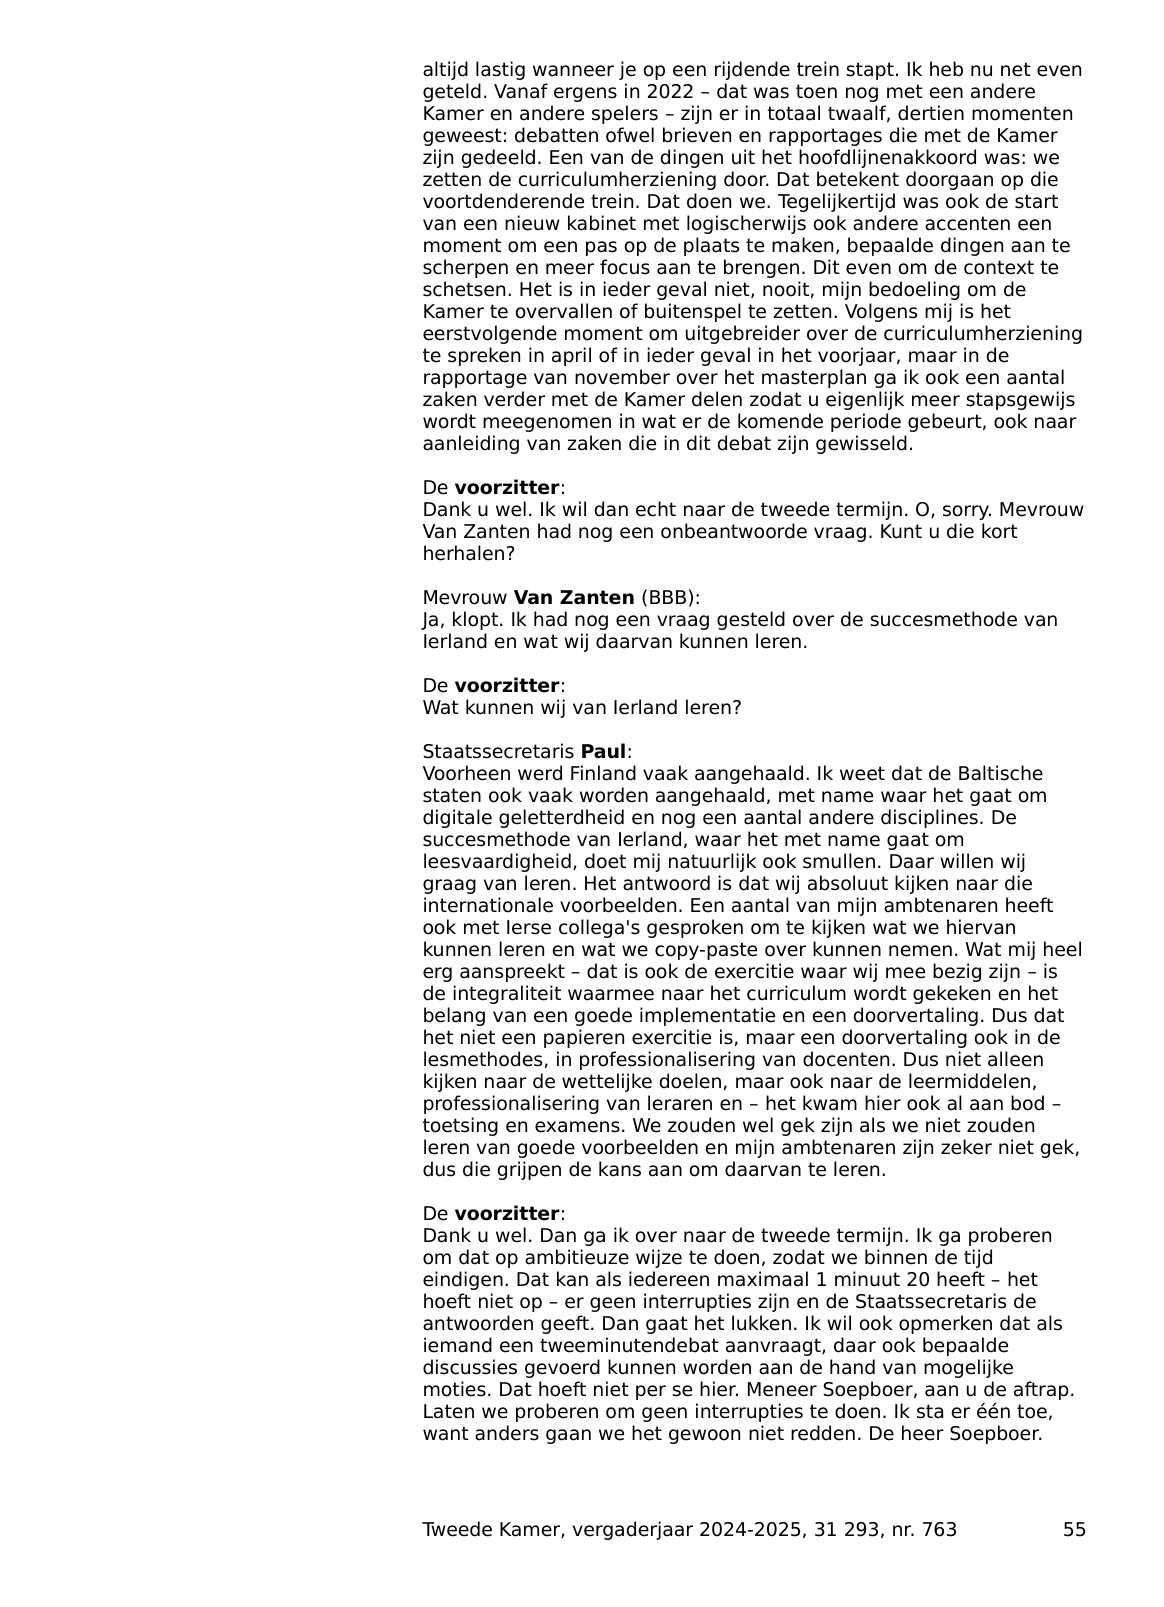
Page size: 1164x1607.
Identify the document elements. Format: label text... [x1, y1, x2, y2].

text Wat kunnen wij van Ierland leren? [422, 697, 1087, 719]
text Dank u wel. Dan ga ik over naar de tweede termijn. Ik ga proberen om dat op ambitieuze wijze te doen, zodat we binnen de tijd eindigen. Dat kan als iedereen maximaal 1 minuut 20 heeft – het hoeft niet op – er geen interrupties zijn en de Staatssecretaris de antwoorden geeft. Dan gaat het lukken. Ik wil ook opmerken dat als iemand een tweeminutendebat aanvraagt, daar ook bepaalde discussies gevoerd kunnen worden aan de hand van mogelijke moties. Dat hoeft niet per se hier. Meneer Soepboer, aan u de aftrap. Laten we proberen om geen interrupties te doen. Ik sta er één toe, want anders gaan we het gewoon niet redden. De heer Soepboer. [422, 1225, 1087, 1445]
text Dank u wel. Ik wil dan echt naar de tweede termijn. O, sorry. Mevrouw Van Zanten had nog een onbeantwoorde vraag. Kunt u die kort herhalen? [422, 499, 1087, 565]
text Voorheen werd Finland vaak aangehaald. Ik weet dat de Baltische staten ook vaak worden aangehaald, met name waar het gaat om digitale geletterdheid en nog een aantal andere disciplines. De succesmethode van Ierland, waar het met name gaat om leesvaardigheid, doet mij natuurlijk ook smullen. Daar willen wij graag van leren. Het antwoord is dat wij absoluut kijken naar die internationale voorbeelden. Een aantal van mijn ambtenaren heeft ook met Ierse collega's gesproken om te kijken wat we hiervan kunnen leren en wat we copy-paste over kunnen nemen. Wat mij heel erg aanspreekt – dat is ook de exercitie waar wij mee bezig zijn – is de integraliteit waarmee naar het curriculum wordt gekeken en het belang van een goede implementatie en een doorvertaling. Dus dat het niet een papieren exercitie is, maar een doorvertaling ook in de lesmethodes, in professionalisering van docenten. Dus niet alleen kijken naar de wettelijke doelen, maar ook naar de leermiddelen, professionalisering van leraren en – het kwam hier ook al aan bod – toetsing en examens. We zouden wel gek zijn als we niet zouden leren van goede voorbeelden en mijn ambtenaren zijn zeker niet gek, dus die grijpen de kans aan om daarvan te leren. [422, 763, 1087, 1181]
text Mevrouw Van Zanten (BBB): [422, 587, 1087, 609]
text De voorzitter: [422, 1203, 1087, 1225]
text Ja, klopt. Ik had nog een vraag gesteld over de succesmethode van Ierland en wat wij daarvan kunnen leren. [422, 609, 1087, 653]
text Staatssecretaris Paul: [422, 741, 1087, 763]
text De voorzitter: [422, 477, 1087, 499]
text altijd lastig wanneer je op een rijdende trein stapt. Ik heb nu net even geteld. Vanaf ergens in 2022 – dat was toen nog met een andere Kamer en andere spelers – zijn er in totaal twaalf, dertien momenten geweest: debatten ofwel brieven en rapportages die met de Kamer zijn gedeeld. Een van de dingen uit het hoofdlijnenakkoord was: we zetten de curriculumherziening door. Dat betekent doorgaan op die voortdenderende trein. Dat doen we. Tegelijkertijd was ook de start van een nieuw kabinet met logischerwijs ook andere accenten een moment om een pas op de plaats te maken, bepaalde dingen aan te scherpen en meer focus aan te brengen. Dit even om de context te schetsen. Het is in ieder geval niet, nooit, mijn bedoeling om de Kamer te overvallen of buitenspel te zetten. Volgens mij is het eerstvolgende moment om uitgebreider over de curriculumherziening te spreken in april of in ieder geval in het voorjaar, maar in de rapportage van november over het masterplan ga ik ook een aantal zaken verder met de Kamer delen zodat u eigenlijk meer stapsgewijs wordt meegenomen in wat er de komende periode gebeurt, ook naar aanleiding van zaken die in dit debat zijn gewisseld. [422, 59, 1087, 455]
text De voorzitter: [422, 675, 1087, 697]
